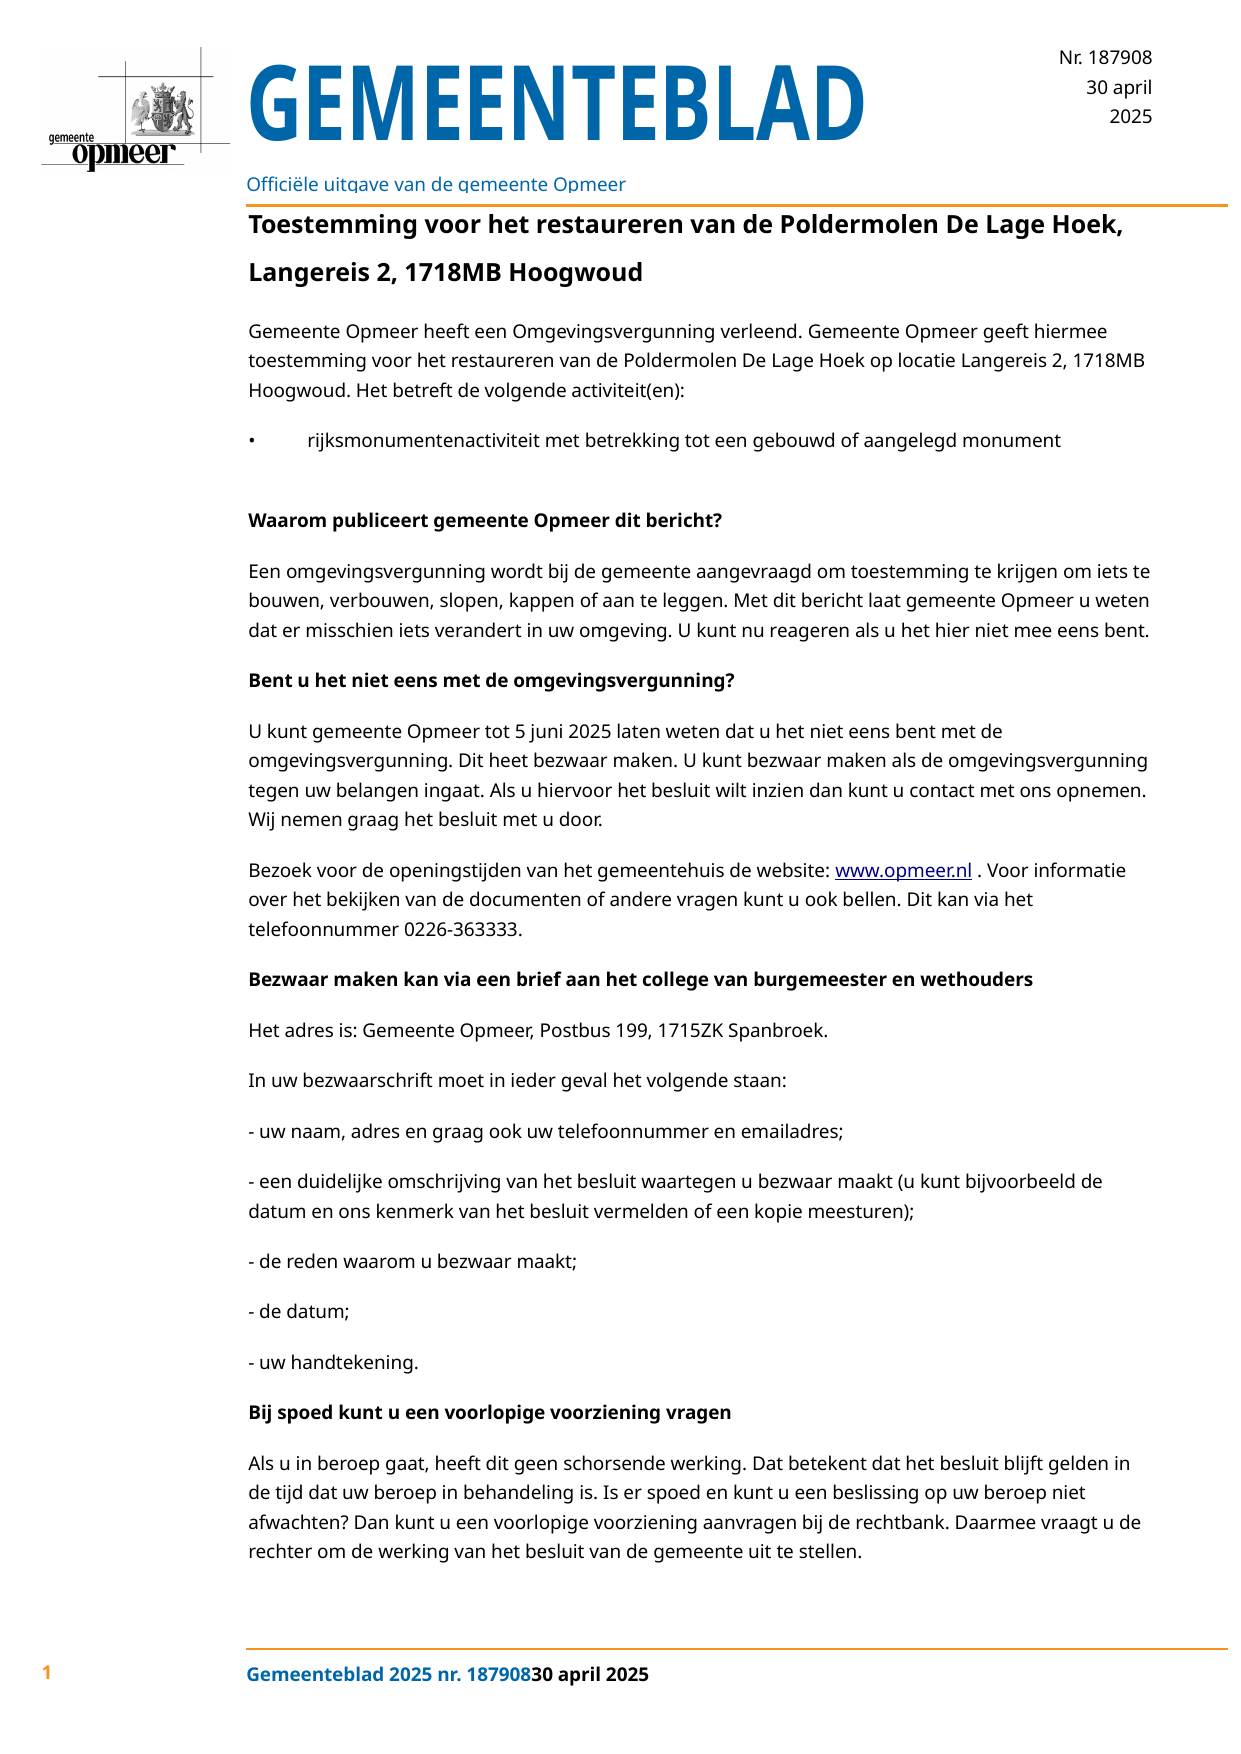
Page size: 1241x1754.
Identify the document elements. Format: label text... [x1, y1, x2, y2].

text Bij spoed kunt u een voorlopige voorziening vragen [248, 1399, 1152, 1425]
text - uw naam, adres en graag ook uw telefoonnummer en emailadres; [248, 1118, 1152, 1144]
picture [41, 47, 231, 172]
text In uw bezwaarschrift moet in ieder geval het volgende staan: [248, 1067, 1152, 1093]
list rijksmonumentenactiviteit met betrekking tot een gebouwd of aangelegd monument [248, 427, 1152, 453]
text - uw handtekening. [248, 1349, 1152, 1375]
text Bezoek voor de openingstijden van het gemeentehuis de website: www.opmeer.nl . Voor informatie over het bekijken van de documenten of andere vragen kunt u ook bellen. Dit kan via het telefoonnummer 0226-363333. [248, 857, 1152, 942]
text - een duidelijke omschrijving van het besluit waartegen u bezwaar maakt (u kunt bijvoorbeeld de datum en ons kenmerk van het besluit vermelden of een kopie meesturen); [248, 1168, 1152, 1224]
text Als u in beroep gaat, heeft dit geen schorsende werking. Dat betekent dat het besluit blijft gelden in de tijd dat uw beroep in behandeling is. Is er spoed en kunt u een beslissing op uw beroep niet afwachten? Dan kunt u een voorlopige voorziening aanvragen bij de rechtbank. Daarmee vraagt u de rechter om de werking van het besluit van de gemeente uit te stellen. [248, 1450, 1152, 1564]
text U kunt gemeente Opmeer tot 5 juni 2025 laten weten dat u het niet eens bent met de omgevingsvergunning. Dit heet bezwaar maken. U kunt bezwaar maken als de omgevingsvergunning tegen uw belangen ingaat. Als u hiervoor het besluit wilt inzien dan kunt u contact met ons opnemen. Wij nemen graag het besluit met u door. [248, 718, 1152, 832]
text Een omgevingsvergunning wordt bij de gemeente aangevraagd om toestemming te krijgen om iets te bouwen, verbouwen, slopen, kappen of aan te leggen. Met dit bericht laat gemeente Opmeer u weten dat er misschien iets verandert in uw omgeving. U kunt nu reageren als u het hier niet mee eens bent. [248, 558, 1152, 643]
text Bezwaar maken kan via een brief aan het college van burgemeester en wethouders [248, 967, 1152, 992]
text Toestemming voor het restaureren van de Poldermolen De Lage Hoek, Langereis 2, 1718MB Hoogwoud [248, 207, 1152, 288]
text Waarom publiceert gemeente Opmeer dit bericht? [248, 507, 1152, 533]
text Gemeente Opmeer heeft een Omgevingsvergunning verleend. Gemeente Opmeer geeft hiermee toestemming voor het restaureren van de Poldermolen De Lage Hoek op locatie Langereis 2, 1718MB Hoogwoud. Het betreft de volgende activiteit(en): [248, 318, 1152, 403]
text Het adres is: Gemeente Opmeer, Postbus 199, 1715ZK Spanbroek. [248, 1017, 1152, 1043]
text - de reden waarom u bezwaar maakt; [248, 1248, 1152, 1274]
text - de datum; [248, 1299, 1152, 1324]
text Bent u het niet eens met de omgevingsvergunning? [248, 667, 1152, 693]
